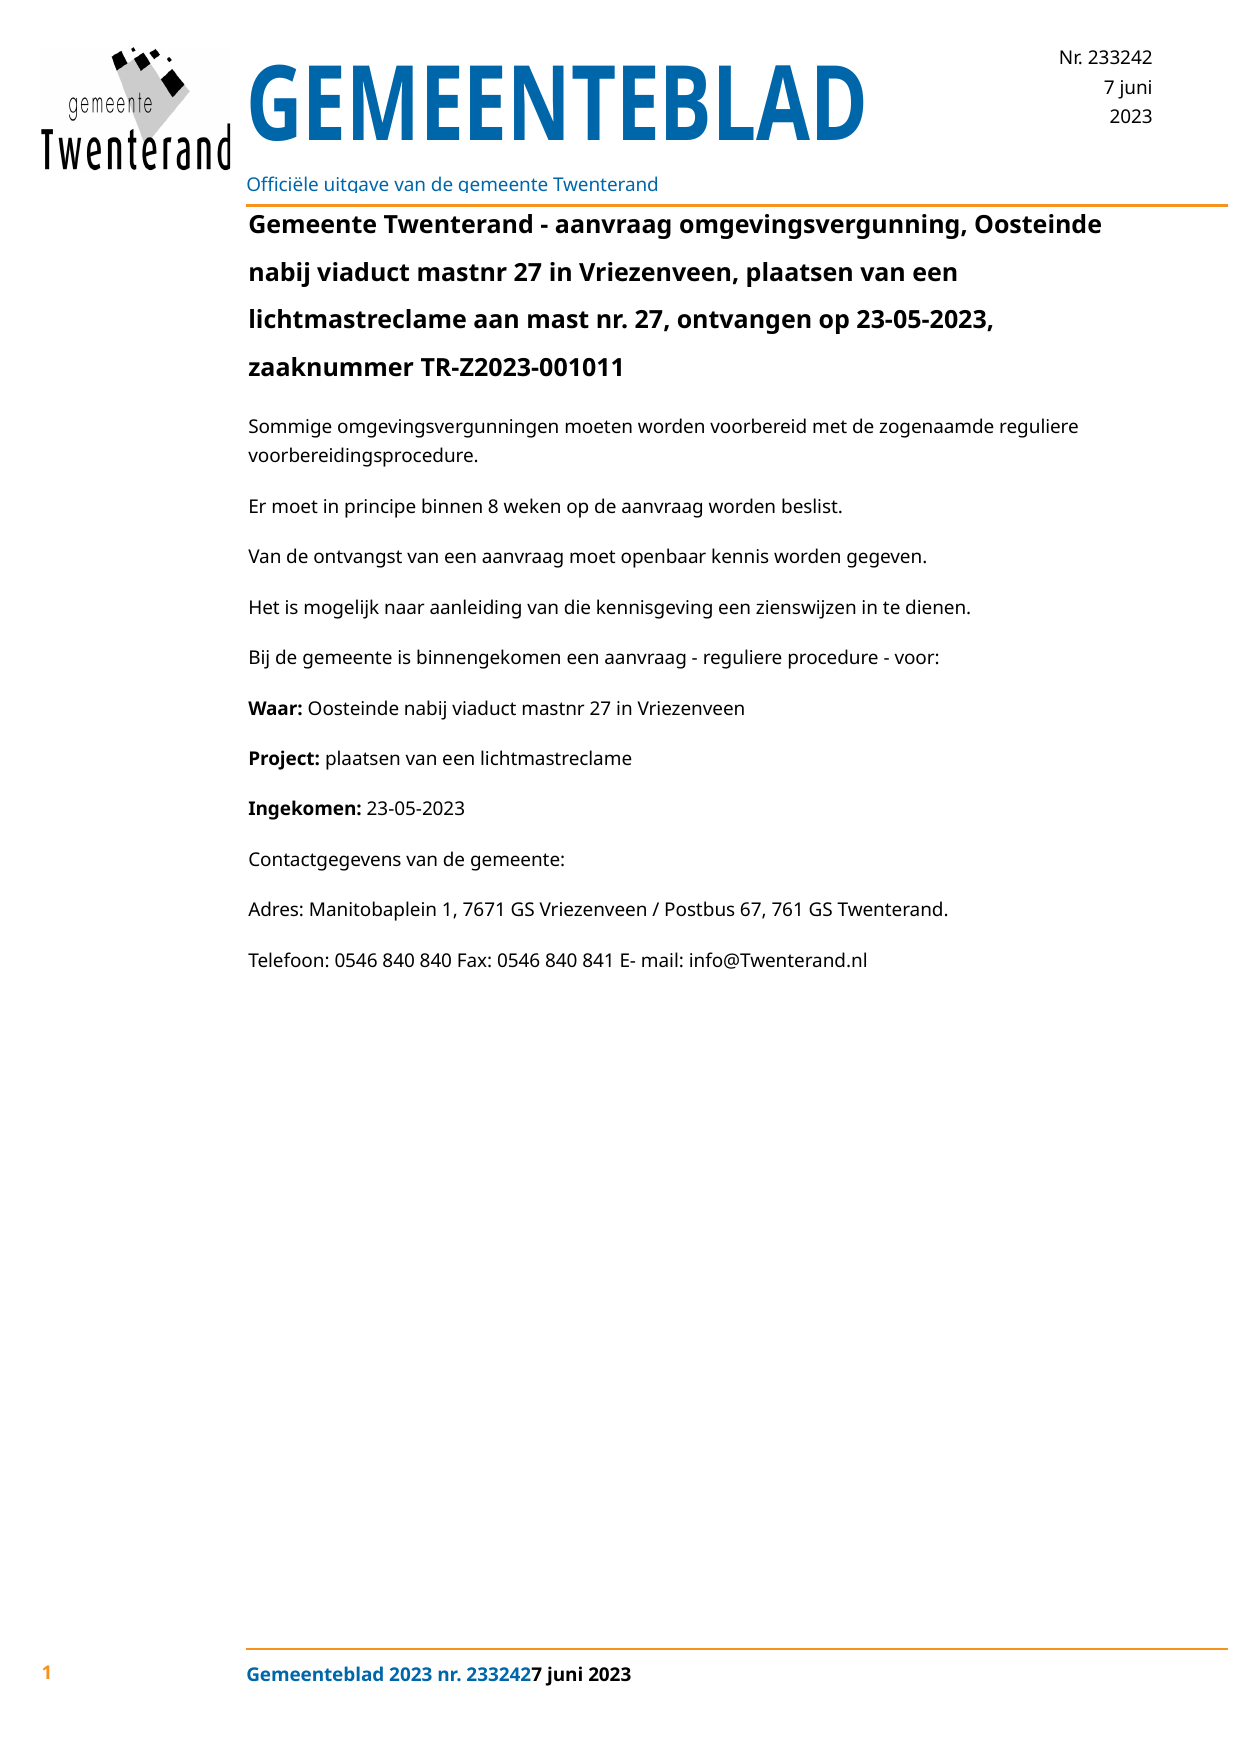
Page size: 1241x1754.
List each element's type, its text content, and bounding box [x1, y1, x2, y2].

text Contactgegevens van de gemeente: [248, 846, 1152, 872]
text Er moet in principe binnen 8 weken op de aanvraag worden beslist. [248, 493, 1152, 519]
text Bij de gemeente is binnengekomen een aanvraag - reguliere procedure - voor: [248, 644, 1152, 670]
text Sommige omgevingsvergunningen moeten worden voorbereid met de zogenaamde reguliere voorbereidingsprocedure. [248, 413, 1152, 468]
text Waar: Oosteinde nabij viaduct mastnr 27 in Vriezenveen [248, 695, 1152, 721]
text Project: plaatsen van een lichtmastreclame [248, 745, 1152, 771]
picture [41, 47, 231, 172]
text Ingekomen: 23-05-2023 [248, 796, 1152, 821]
text Adres: Manitobaplein 1, 7671 GS Vriezenveen / Postbus 67, 761 GS Twenterand. [248, 896, 1152, 922]
text Het is mogelijk naar aanleiding van die kennisgeving een zienswijzen in te dienen. [248, 594, 1152, 620]
text Van de ontvangst van een aanvraag moet openbaar kennis worden gegeven. [248, 543, 1152, 569]
text Telefoon: 0546 840 840 Fax: 0546 840 841 E- mail: info@Twenterand.nl [248, 947, 1152, 973]
text Gemeente Twenterand - aanvraag omgevingsvergunning, Oosteinde nabij viaduct mastnr 27 in Vriezenveen, plaatsen van een lichtmastreclame aan mast nr. 27, ontvangen op 23-05-2023, zaaknummer TR-Z2023-001011 [248, 207, 1152, 384]
